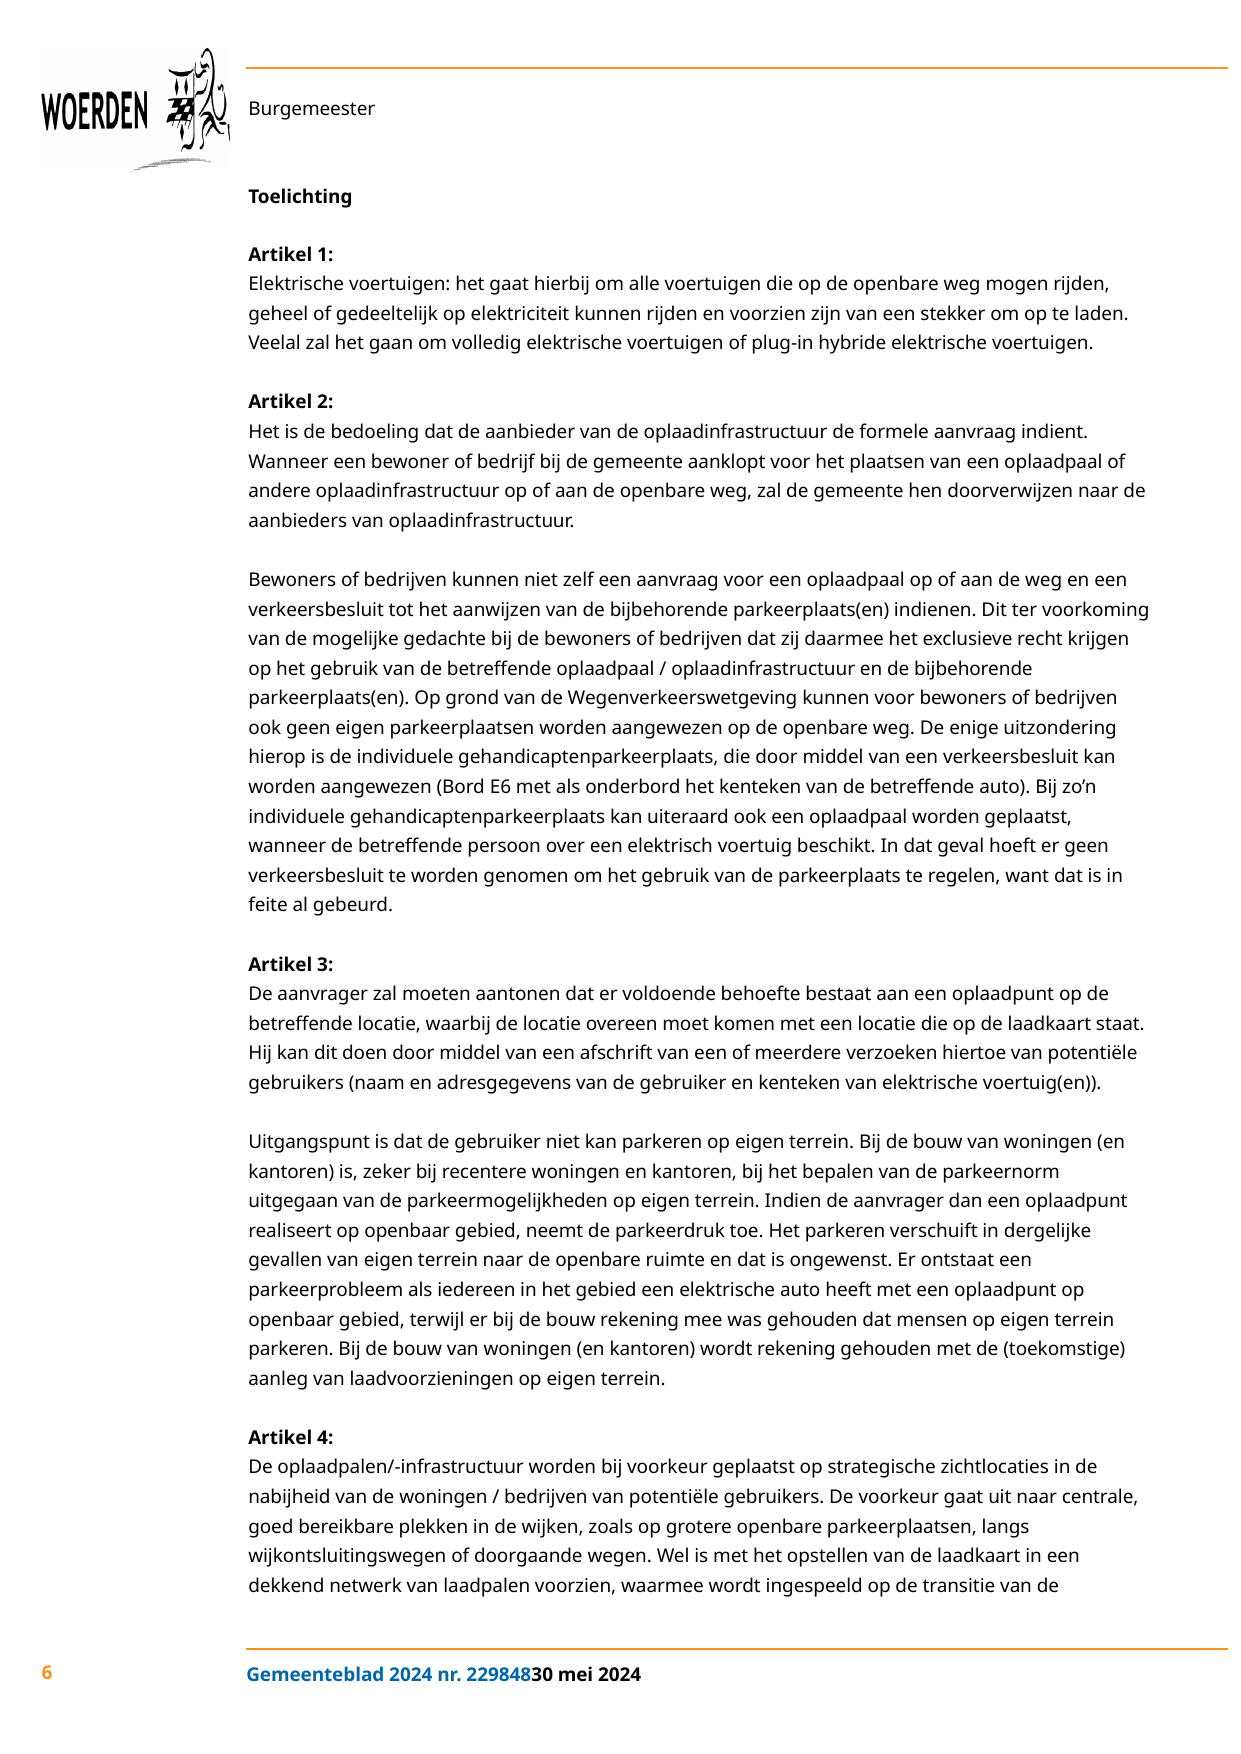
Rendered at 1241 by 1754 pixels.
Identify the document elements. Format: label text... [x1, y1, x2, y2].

text De oplaadpalen/-infrastructuur worden bij voorkeur geplaatst op strategische zichtlocaties in de nabijheid van de woningen / bedrijven van potentiële gebruikers. De voorkeur gaat uit naar centrale, goed bereikbare plekken in de wijken, zoals op grotere openbare parkeerplaatsen, langs wijkontsluitingswegen of doorgaande wegen. Wel is met het opstellen van de laadkaart in een dekkend netwerk van laadpalen voorzien, waarmee wordt ingespeeld op de transitie van de [248, 1454, 1152, 1598]
text Uitgangspunt is dat de gebruiker niet kan parkeren op eigen terrein. Bij de bouw van woningen (en kantoren) is, zeker bij recentere woningen en kantoren, bij het bepalen van de parkeernorm uitgegaan van de parkeermogelijkheden op eigen terrein. Indien de aanvrager dan een oplaadpunt realiseert op openbaar gebied, neemt de parkeerdruk toe. Het parkeren verschuift in dergelijke gevallen van eigen terrein naar de openbare ruimte en dat is ongewenst. Er ontstaat een parkeerprobleem als iedereen in het gebied een elektrische auto heeft met een oplaadpunt op openbaar gebied, terwijl er bij de bouw rekening mee was gehouden dat mensen op eigen terrein parkeren. Bij de bouw van woningen (en kantoren) wordt rekening gehouden met de (toekomstige) aanleg van laadvoorzieningen op eigen terrein. [248, 1128, 1152, 1391]
text Burgemeester [248, 95, 1152, 121]
text Bewoners of bedrijven kunnen niet zelf een aanvraag voor een oplaadpaal op of aan de weg en een verkeersbesluit tot het aanwijzen van de bijbehorende parkeerplaats(en) indienen. Dit ter voorkoming van de mogelijke gedachte bij de bewoners of bedrijven dat zij daarmee het exclusieve recht krijgen op het gebruik van de betreffende oplaadpaal / oplaadinfrastructuur en de bijbehorende parkeerplaats(en). Op grond van de Wegenverkeerswetgeving kunnen voor bewoners of bedrijven ook geen eigen parkeerplaatsen worden aangewezen op de openbare weg. De enige uitzondering hierop is de individuele gehandicaptenparkeerplaats, die door middel van een verkeersbesluit kan worden aangewezen (Bord E6 met als onderbord het kenteken van de betreffende auto). Bij zo’n individuele gehandicaptenparkeerplaats kan uiteraard ook een oplaadpaal worden geplaatst, wanneer de betreffende persoon over een elektrisch voertuig beschikt. In dat geval hoeft er geen verkeersbesluit te worden genomen om het gebruik van de parkeerplaats te regelen, want dat is in feite al gebeurd. [248, 566, 1152, 917]
text Artikel 4: [248, 1424, 1152, 1450]
text Het is de bedoeling dat de aanbieder van de oplaadinfrastructuur de formele aanvraag indient. Wanneer een bewoner of bedrijf bij de gemeente aanklopt voor het plaatsen van een oplaadpaal of andere oplaadinfrastructuur op of aan de openbare weg, zal de gemeente hen doorverwijzen naar de aanbieders van oplaadinfrastructuur. [248, 418, 1152, 533]
picture [41, 47, 231, 172]
text Toelichting [248, 172, 1152, 212]
text Artikel 2: [248, 389, 1152, 414]
text Artikel 3: [248, 951, 1152, 977]
text Artikel 1: [248, 241, 1152, 267]
text Elektrische voertuigen: het gaat hierbij om alle voertuigen die op de openbare weg mogen rijden, geheel of gedeeltelijk op elektriciteit kunnen rijden en voorzien zijn van een stekker om op te laden. Veelal zal het gaan om volledig elektrische voertuigen of plug-in hybride elektrische voertuigen. [248, 270, 1152, 355]
text De aanvrager zal moeten aantonen dat er voldoende behoefte bestaat aan een oplaadpunt op de betreffende locatie, waarbij de locatie overeen moet komen met een locatie die op de laadkaart staat. Hij kan dit doen door middel van een afschrift van een of meerdere verzoeken hiertoe van potentiële gebruikers (naam en adresgegevens van de gebruiker en kenteken van elektrische voertuig(en)). [248, 980, 1152, 1095]
